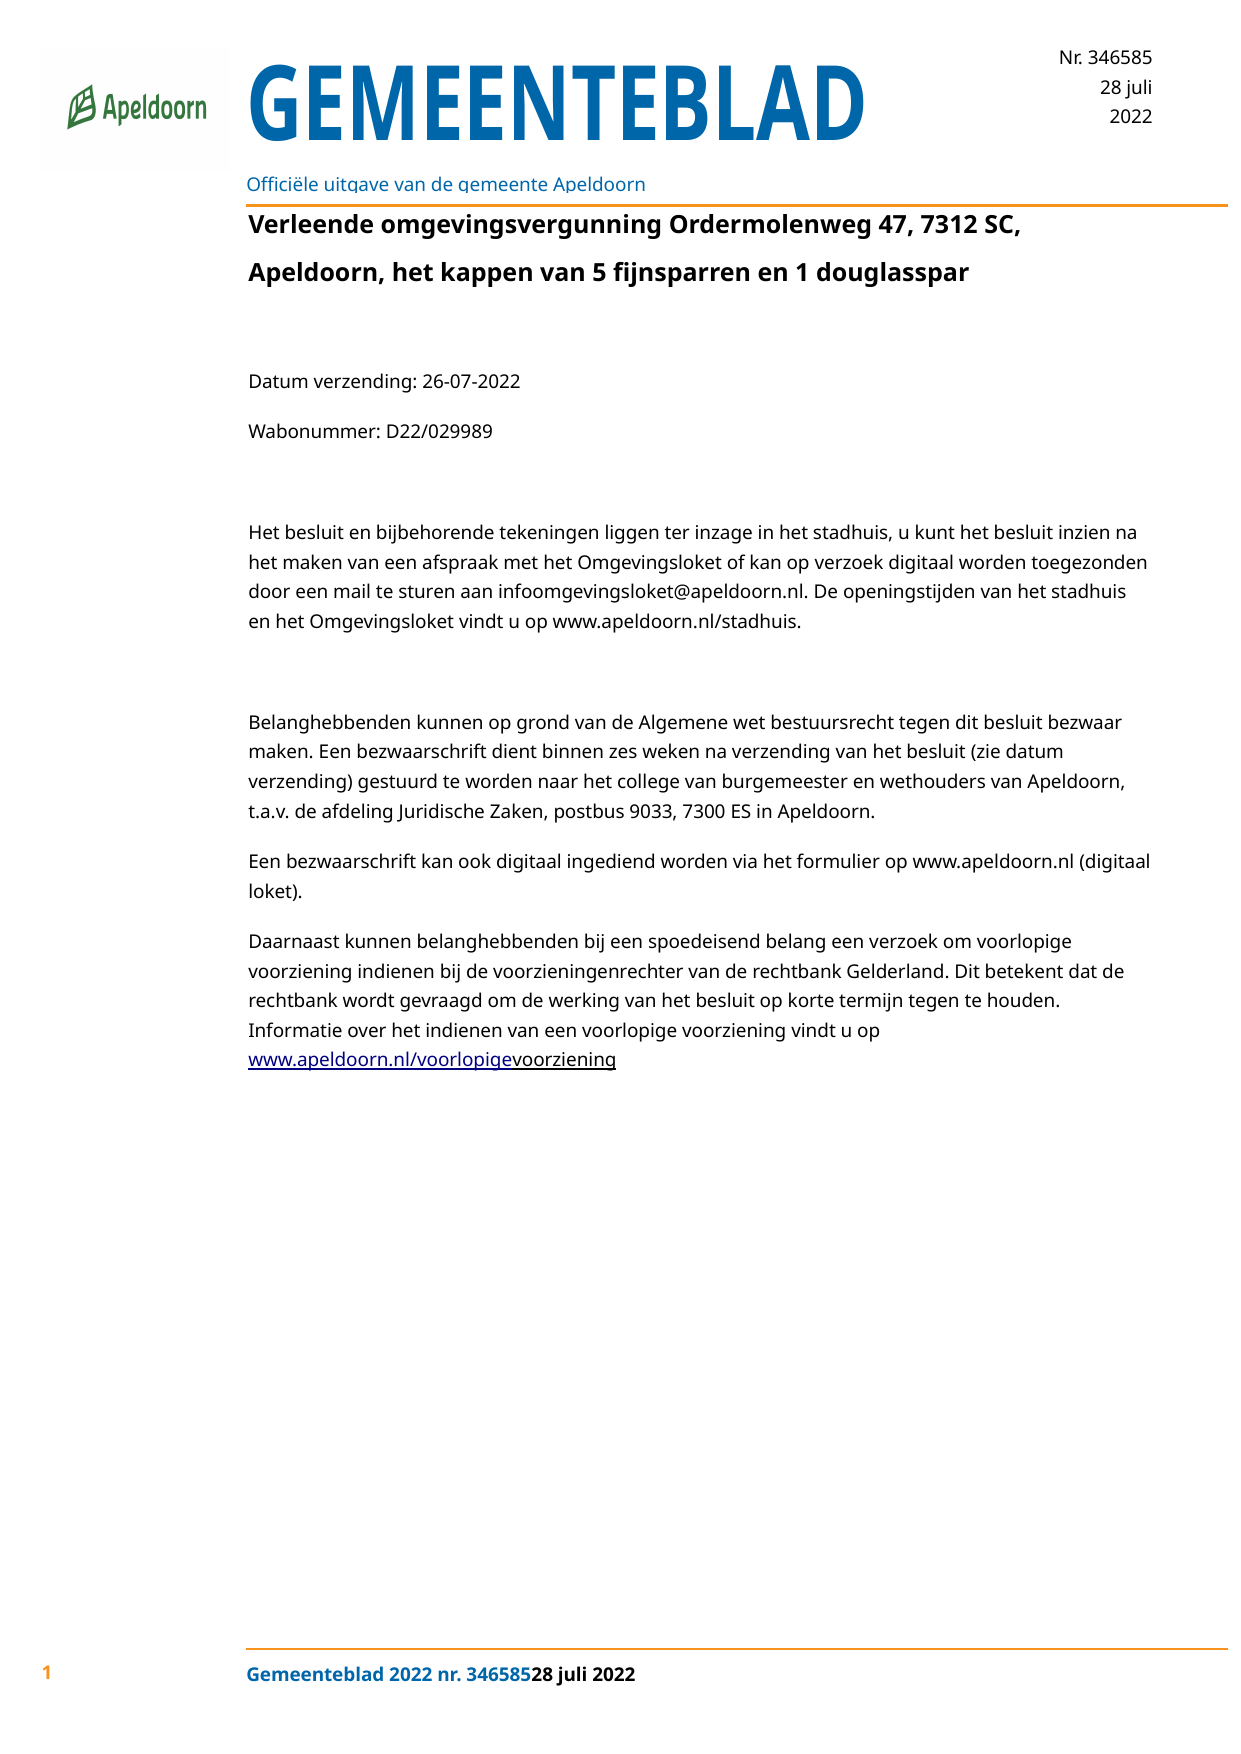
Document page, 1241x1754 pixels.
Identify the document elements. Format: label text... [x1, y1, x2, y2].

text Belanghebbenden kunnen op grond van de Algemene wet bestuursrecht tegen dit besluit bezwaar maken. Een bezwaarschrift dient binnen zes weken na verzending van het besluit (zie datum verzending) gestuurd te worden naar het college van burgemeester en wethouders van Apeldoorn, t.a.v. de afdeling Juridische Zaken, postbus 9033, 7300 ES in Apeldoorn. [248, 709, 1152, 824]
text Daarnaast kunnen belanghebbenden bij een spoedeisend belang een verzoek om voorlopige voorziening indienen bij de voorzieningenrechter van de rechtbank Gelderland. Dit betekent dat de rechtbank wordt gevraagd om de werking van het besluit op korte termijn tegen te houden. Informatie over het indienen van een voorlopige voorziening vindt u op www.apeldoorn.nl/voorlopigevoorziening [248, 928, 1152, 1072]
text Wabonummer: D22/029989 [248, 419, 1152, 444]
text Een bezwaarschrift kan ook digitaal ingediend worden via het formulier op www.apeldoorn.nl (digitaal loket). [248, 848, 1152, 904]
text Het besluit en bijbehorende tekeningen liggen ter inzage in het stadhuis, u kunt het besluit inzien na het maken van een afspraak met het Omgevingsloket of kan op verzoek digitaal worden toegezonden door een mail te sturen aan infoomgevingsloket@apeldoorn.nl. De openingstijden van het stadhuis en het Omgevingsloket vindt u op www.apeldoorn.nl/stadhuis. [248, 519, 1152, 634]
text Datum verzending: 26-07-2022 [248, 368, 1152, 394]
text Verleende omgevingsvergunning Ordermolenweg 47, 7312 SC, Apeldoorn, het kappen van 5 fijnsparren en 1 douglasspar [248, 207, 1152, 288]
picture [41, 47, 231, 172]
